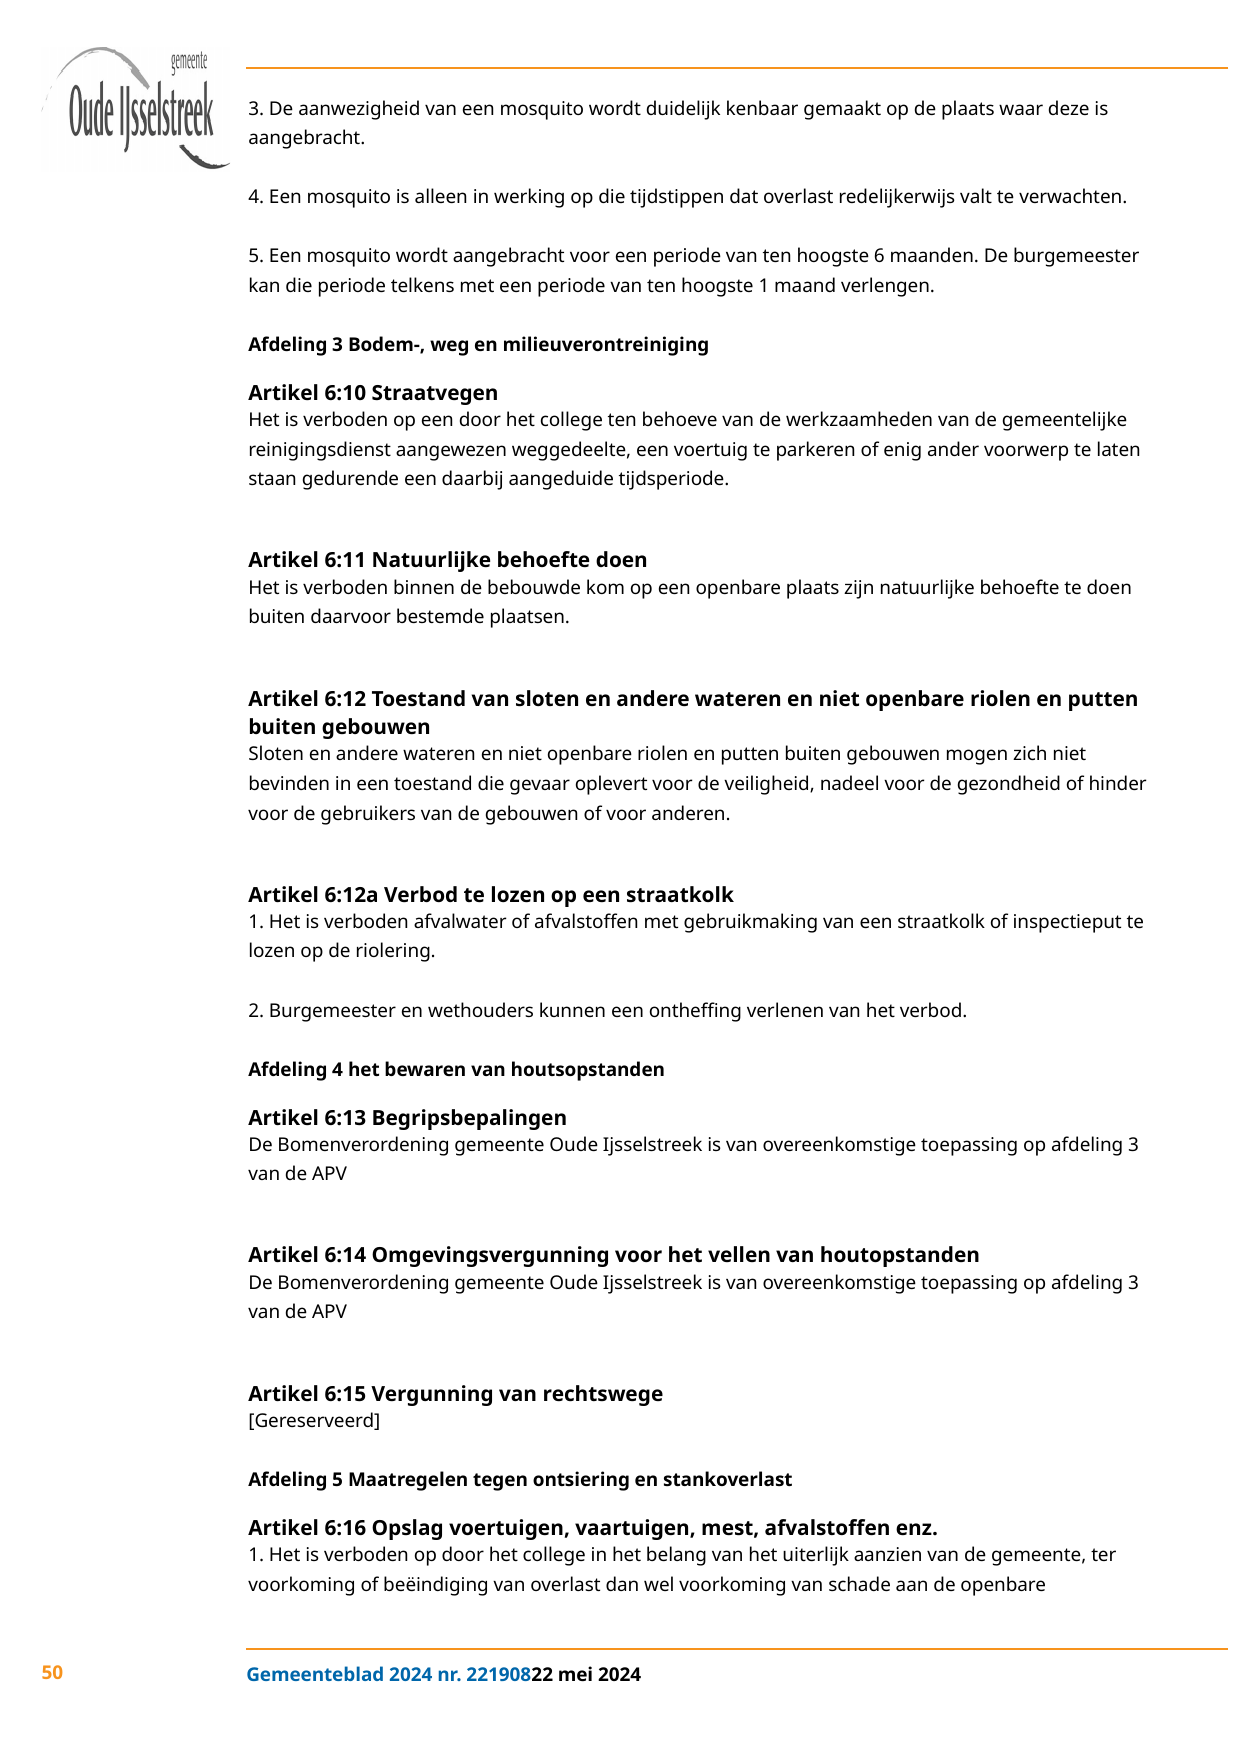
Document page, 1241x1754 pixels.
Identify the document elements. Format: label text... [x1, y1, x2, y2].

text Artikel 6:15 Vergunning van rechtswege [248, 1379, 1152, 1407]
text Artikel 6:13 Begripsbepalingen [248, 1103, 1152, 1131]
text Afdeling 4 het bewaren van houtsopstanden [248, 1056, 1152, 1082]
text Artikel 6:14 Omgevingsvergunning voor het vellen van houtopstanden [248, 1241, 1152, 1269]
text De Bomenverordening gemeente Oude Ijsselstreek is van overeenkomstige toepassing op afdeling 3 van de APV [248, 1269, 1152, 1324]
text Afdeling 3 Bodem-, weg en milieuverontreiniging [248, 331, 1152, 357]
text De Bomenverordening gemeente Oude Ijsselstreek is van overeenkomstige toepassing op afdeling 3 van de APV [248, 1131, 1152, 1186]
text Het is verboden binnen de bebouwde kom op een openbare plaats zijn natuurlijke behoefte te doen buiten daarvoor bestemde plaatsen. [248, 574, 1152, 629]
text 4. Een mosquito is alleen in werking op die tijdstippen dat overlast redelijkerwijs valt te verwachten. [248, 183, 1152, 209]
text 2. Burgemeester en wethouders kunnen een ontheffing verlenen van het verbod. [248, 997, 1152, 1023]
text Artikel 6:10 Straatvegen [248, 378, 1152, 406]
text [Gereserveerd] [248, 1407, 1152, 1433]
text 1. Het is verboden op door het college in het belang van het uiterlijk aanzien van de gemeente, ter voorkoming of beëindiging van overlast dan wel voorkoming van schade aan de openbare [248, 1541, 1152, 1597]
text Artikel 6:11 Natuurlijke behoefte doen [248, 546, 1152, 574]
text Artikel 6:12a Verbod te lozen op een straatkolk [248, 880, 1152, 908]
text 5. Een mosquito wordt aangebracht voor een periode van ten hoogste 6 maanden. De burgemeester kan die periode telkens met een periode van ten hoogste 1 maand verlengen. [248, 243, 1152, 298]
text Artikel 6:12 Toestand van sloten en andere wateren en niet openbare riolen en putten buiten gebouwen [248, 684, 1152, 741]
text Artikel 6:16 Opslag voertuigen, vaartuigen, mest, afvalstoffen enz. [248, 1513, 1152, 1541]
text Sloten en andere wateren en niet openbare riolen en putten buiten gebouwen mogen zich niet bevinden in een toestand die gevaar oplevert voor de veiligheid, nadeel voor de gezondheid of hinder voor de gebruikers van de gebouwen of voor anderen. [248, 741, 1152, 825]
text Afdeling 5 Maatregelen tegen ontsiering en stankoverlast [248, 1466, 1152, 1492]
text 1. Het is verboden afvalwater of afvalstoffen met gebruikmaking van een straatkolk of inspectieput te lozen op de riolering. [248, 908, 1152, 963]
text 3. De aanwezigheid van een mosquito wordt duidelijk kenbaar gemaakt op de plaats waar deze is aangebracht. [248, 95, 1152, 150]
picture [41, 47, 231, 172]
text Het is verboden op een door het college ten behoeve van de werkzaamheden van de gemeentelijke reinigingsdienst aangewezen weggedeelte, een voertuig te parkeren of enig ander voorwerp te laten staan gedurende een daarbij aangeduide tijdsperiode. [248, 406, 1152, 491]
